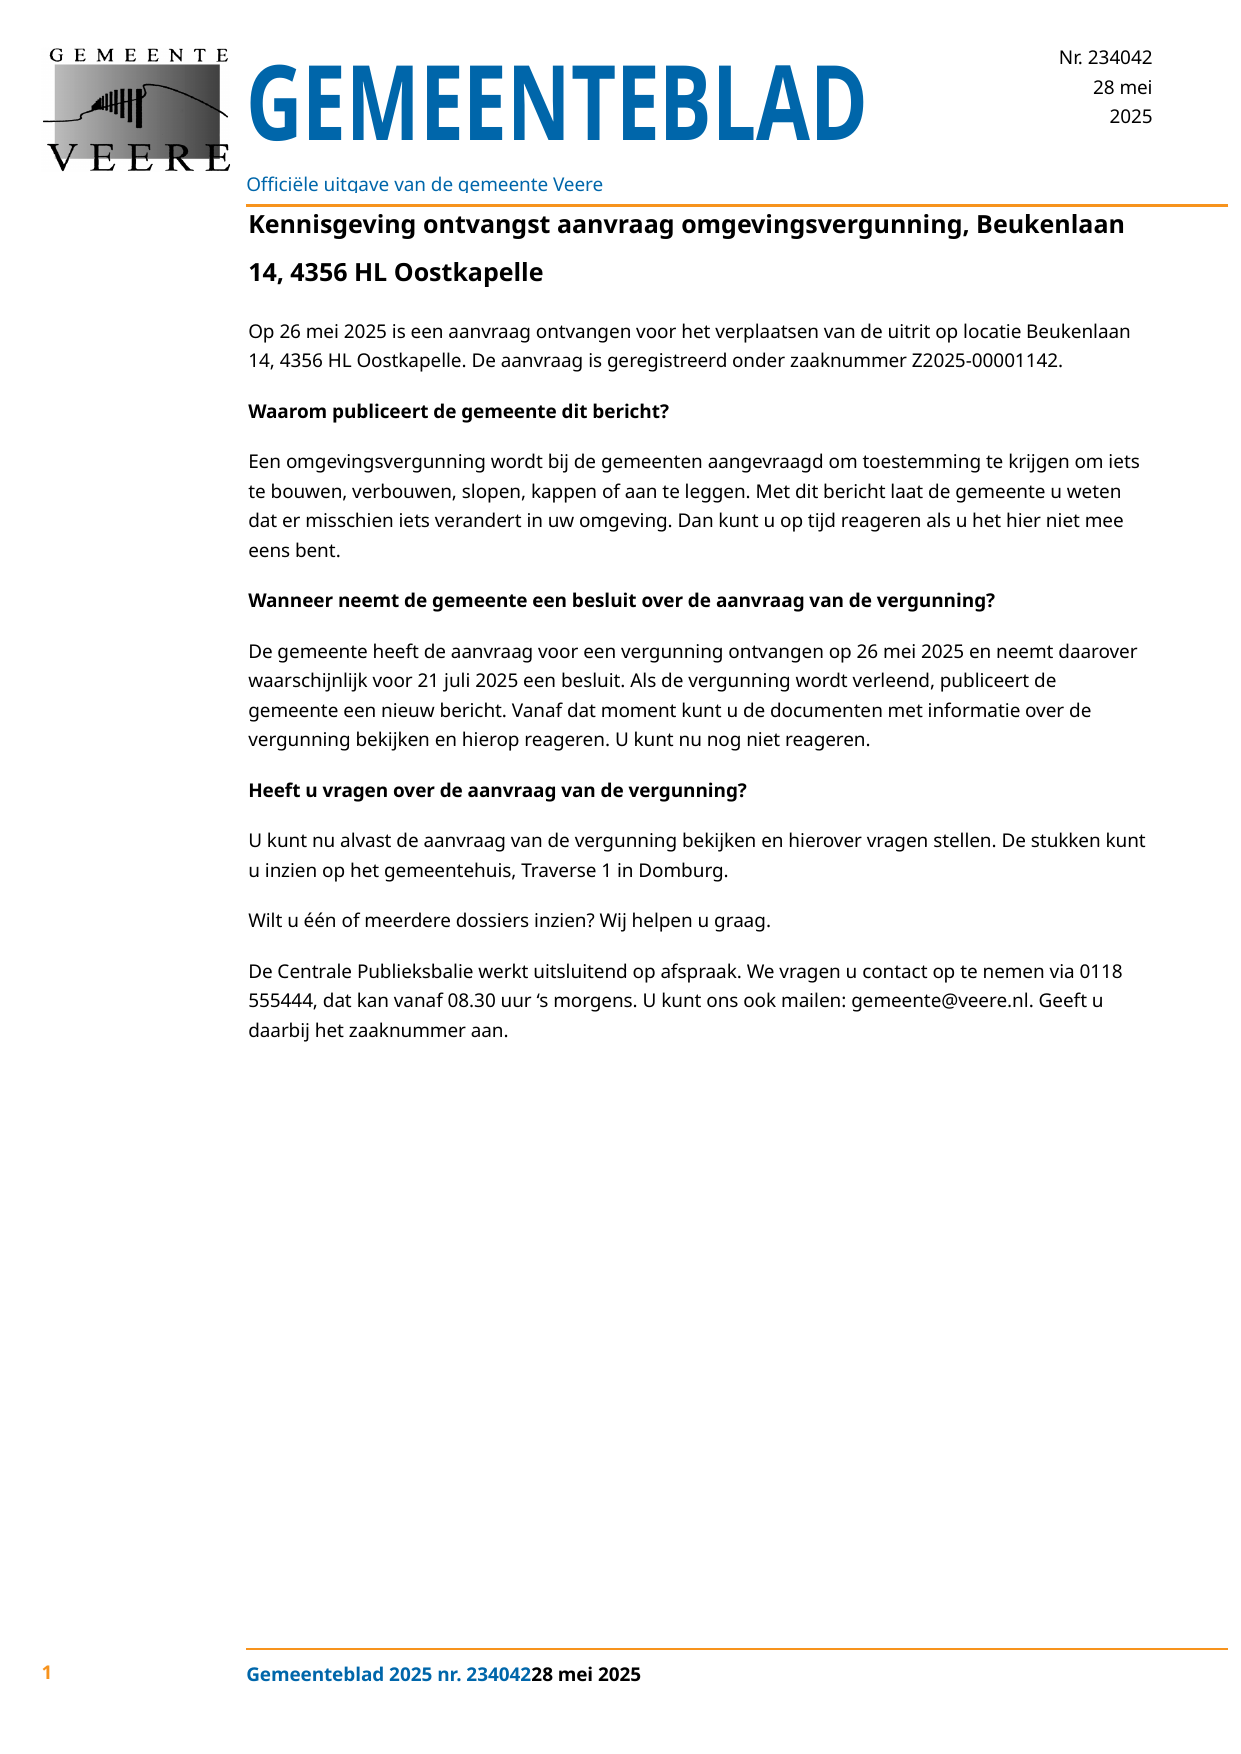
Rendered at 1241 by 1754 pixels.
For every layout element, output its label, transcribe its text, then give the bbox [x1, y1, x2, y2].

text Een omgevingsvergunning wordt bij de gemeenten aangevraagd om toestemming te krijgen om iets te bouwen, verbouwen, slopen, kappen of aan te leggen. Met dit bericht laat de gemeente u weten dat er misschien iets verandert in uw omgeving. Dan kunt u op tijd reageren als u het hier niet mee eens bent. [248, 448, 1152, 563]
text De Centrale Publieksbalie werkt uitsluitend op afspraak. We vragen u contact op te nemen via 0118 555444, dat kan vanaf 08.30 uur ‘s morgens. U kunt ons ook mailen: gemeente@veere.nl. Geeft u daarbij het zaaknummer aan. [248, 958, 1152, 1043]
text Kennisgeving ontvangst aanvraag omgevingsvergunning, Beukenlaan 14, 4356 HL Oostkapelle [248, 207, 1152, 288]
text Heeft u vragen over de aanvraag van de vergunning? [248, 777, 1152, 803]
text De gemeente heeft de aanvraag voor een vergunning ontvangen op 26 mei 2025 en neemt daarover waarschijnlijk voor 21 juli 2025 een besluit. Als de vergunning wordt verleend, publiceert de gemeente een nieuw bericht. Vanaf dat moment kunt u de documenten met informatie over de vergunning bekijken en hierop reageren. U kunt nu nog niet reageren. [248, 638, 1152, 752]
picture [41, 47, 231, 172]
text U kunt nu alvast de aanvraag van de vergunning bekijken en hierover vragen stellen. De stukken kunt u inzien op het gemeentehuis, Traverse 1 in Domburg. [248, 827, 1152, 883]
text Waarom publiceert de gemeente dit bericht? [248, 398, 1152, 424]
text Wanneer neemt de gemeente een besluit over de aanvraag van de vergunning? [248, 587, 1152, 613]
text Op 26 mei 2025 is een aanvraag ontvangen voor het verplaatsen van de uitrit op locatie Beukenlaan 14, 4356 HL Oostkapelle. De aanvraag is geregistreerd onder zaaknummer Z2025-00001142. [248, 318, 1152, 373]
text Wilt u één of meerdere dossiers inzien? Wij helpen u graag. [248, 907, 1152, 933]
